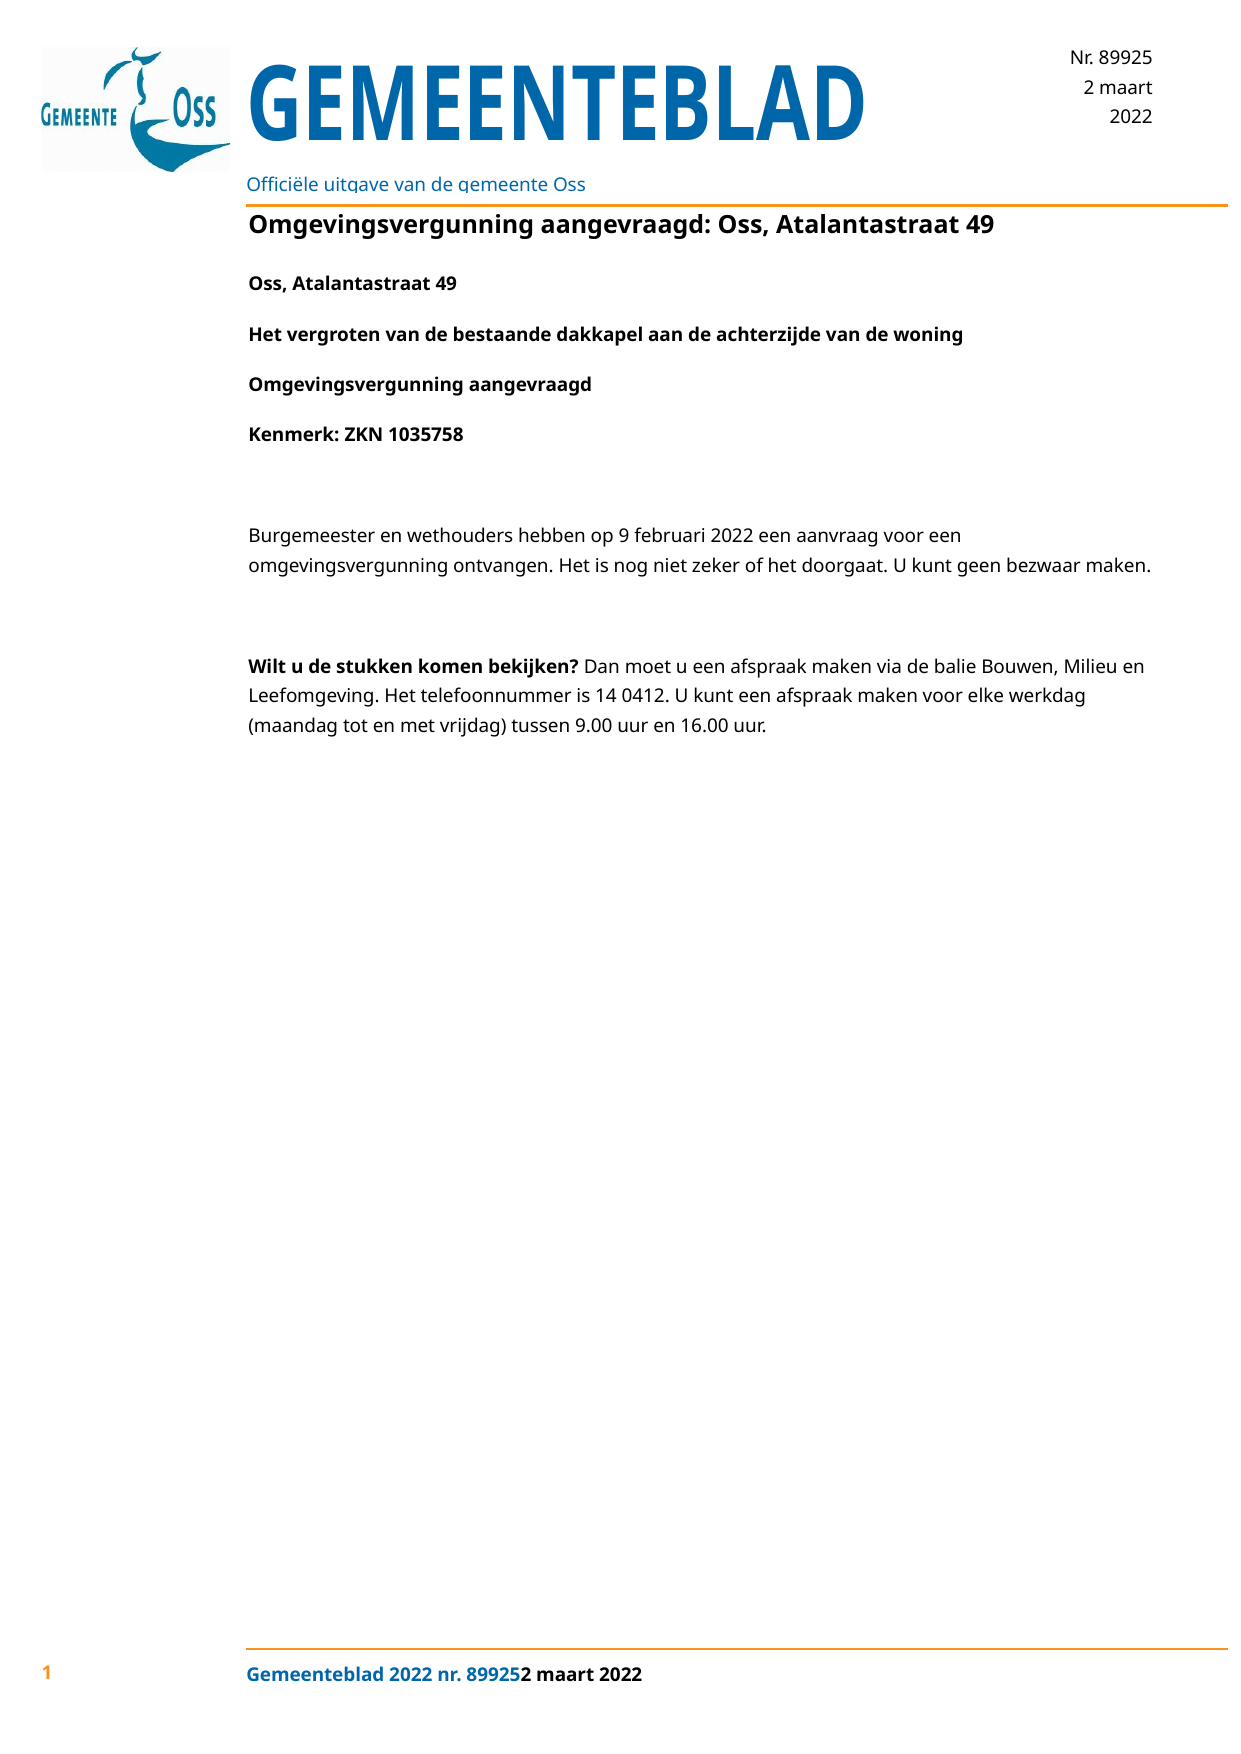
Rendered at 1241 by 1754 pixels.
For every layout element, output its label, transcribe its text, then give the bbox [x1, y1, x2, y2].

text Burgemeester en wethouders hebben op 9 februari 2022 een aanvraag voor een omgevingsvergunning ontvangen. Het is nog niet zeker of het doorgaat. U kunt geen bezwaar maken. [248, 522, 1152, 578]
text Omgevingsvergunning aangevraagd [248, 371, 1152, 397]
text Omgevingsvergunning aangevraagd: Oss, Atalantastraat 49 [248, 207, 1152, 241]
text Wilt u de stukken komen bekijken? Dan moet u een afspraak maken via de balie Bouwen, Milieu en Leefomgeving. Het telefoonnummer is 14 0412. U kunt een afspraak maken voor elke werkdag (maandag tot en met vrijdag) tussen 9.00 uur en 16.00 uur. [248, 653, 1152, 738]
text Kenmerk: ZKN 1035758 [248, 422, 1152, 447]
text Het vergroten van de bestaande dakkapel aan de achterzijde van de woning [248, 321, 1152, 346]
picture [41, 47, 231, 172]
text Oss, Atalantastraat 49 [248, 270, 1152, 296]
